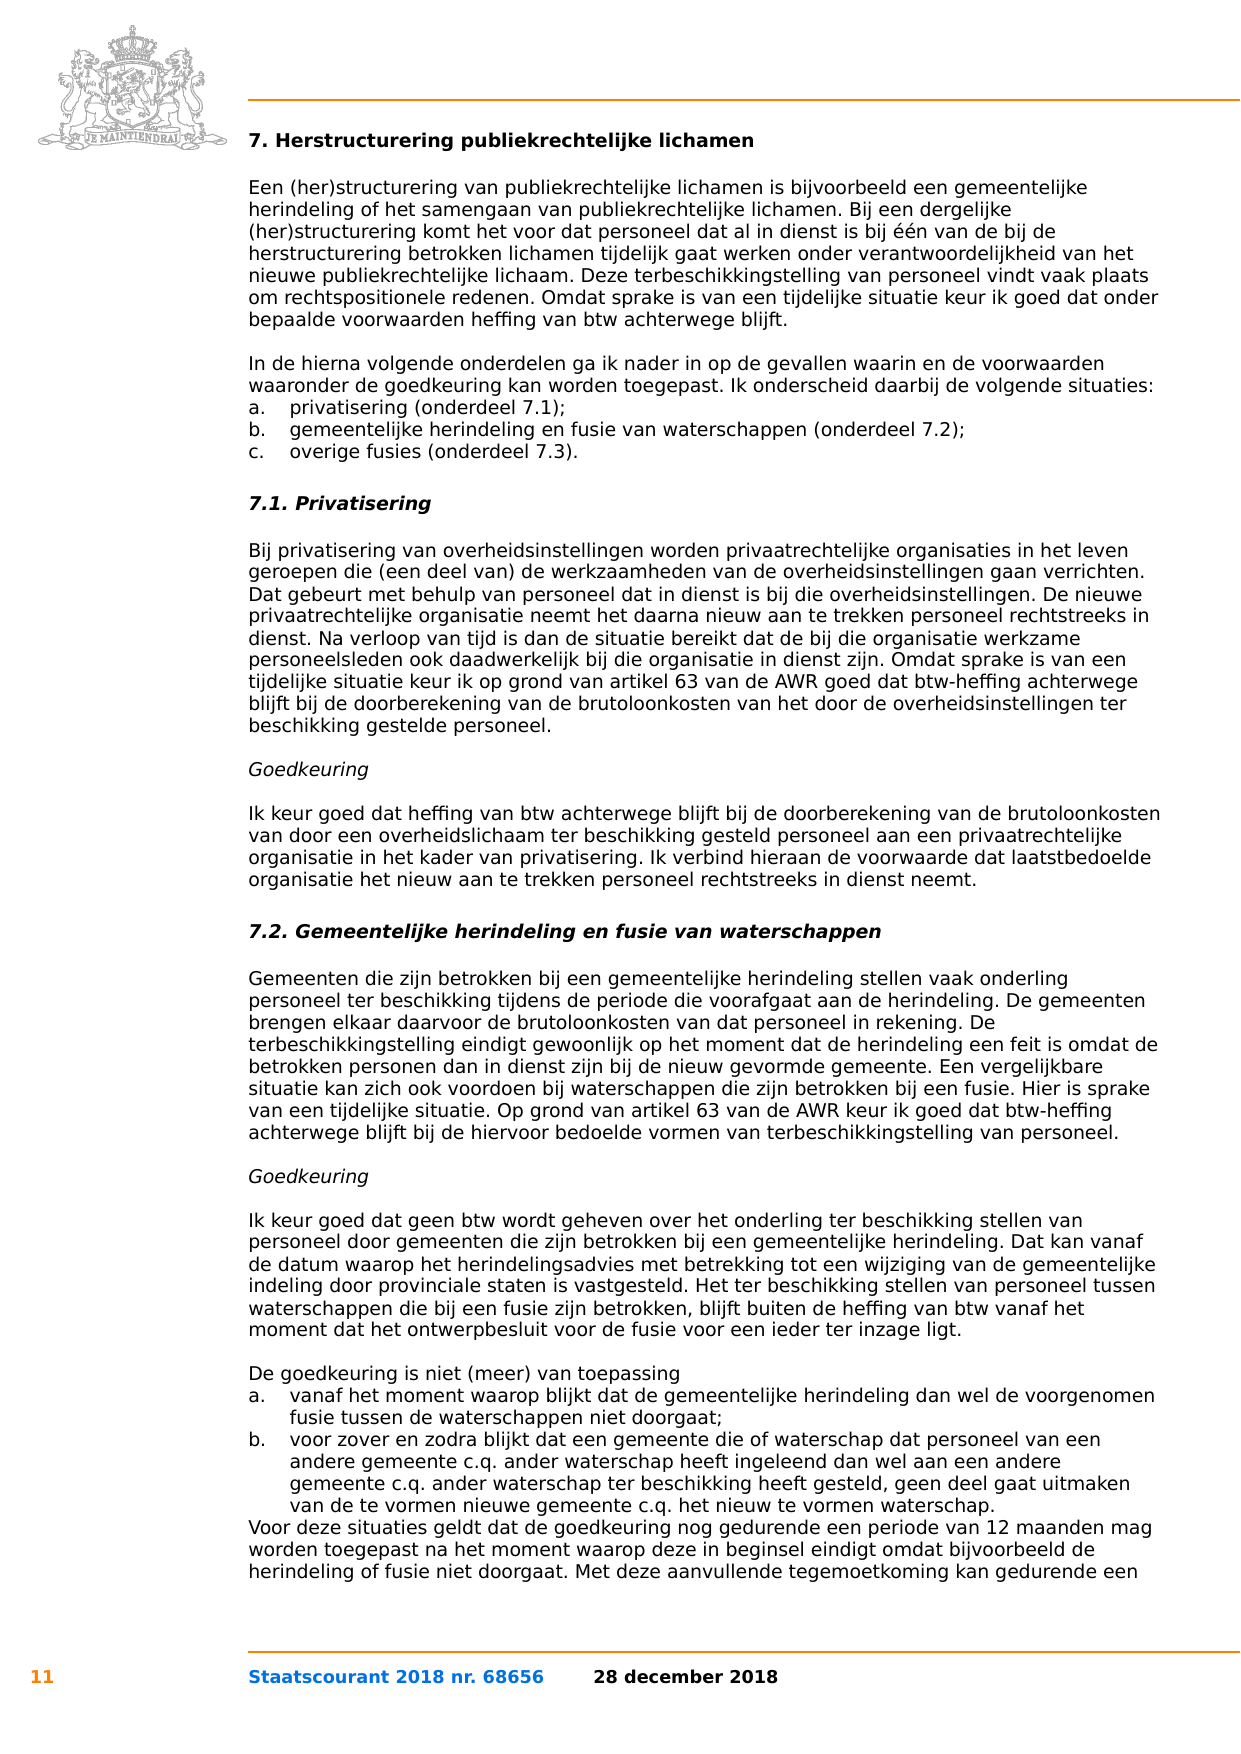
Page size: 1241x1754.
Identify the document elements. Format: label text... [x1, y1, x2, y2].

text De goedkeuring is niet (meer) van toepassing [248, 1363, 1163, 1385]
subtitle Goedkeuring [248, 759, 1163, 781]
picture [38, 25, 227, 150]
text a. vanaf het moment waarop blijkt dat de gemeentelijke herindeling dan wel de voorgenomen fusie tussen de waterschappen niet doorgaat; [248, 1385, 1163, 1429]
subtitle 7.1. Privatisering [248, 492, 1163, 514]
text Voor deze situaties geldt dat de goedkeuring nog gedurende een periode van 12 maanden mag worden toegepast na het moment waarop deze in beginsel eindigt omdat bijvoorbeeld de herindeling of fusie niet doorgaat. Met deze aanvullende tegemoetkoming kan gedurende een [248, 1517, 1163, 1583]
subtitle Goedkeuring [248, 1166, 1163, 1188]
text a. privatisering (onderdeel 7.1); [248, 397, 1163, 418]
text Ik keur goed dat heffing van btw achterwege blijft bij de doorberekening van de brutoloonkosten van door een overheidslichaam ter beschikking gesteld personeel aan een privaatrechtelijke organisatie in het kader van privatisering. Ik verbind hieraan de voorwaarde dat laatstbedoelde organisatie het nieuw aan te trekken personeel rechtstreeks in dienst neemt. [248, 803, 1163, 891]
text c. overige fusies (onderdeel 7.3). [248, 441, 1163, 462]
text Een (her)structurering van publiekrechtelijke lichamen is bijvoorbeeld een gemeentelijke herindeling of het samengaan van publiekrechtelijke lichamen. Bij een dergelijke (her)structurering komt het voor dat personeel dat al in dienst is bij één van de bij de herstructurering betrokken lichamen tijdelijk gaat werken onder verantwoordelijkheid van het nieuwe publiekrechtelijke lichaam. Deze terbeschikkingstelling van personeel vindt vaak plaats om rechtspositionele redenen. Omdat sprake is van een tijdelijke situatie keur ik goed dat onder bepaalde voorwaarden heffing van btw achterwege blijft. [248, 177, 1163, 331]
text b. voor zover en zodra blijkt dat een gemeente die of waterschap dat personeel van een andere gemeente c.q. ander waterschap heeft ingeleend dan wel aan een andere gemeente c.q. ander waterschap ter beschikking heeft gesteld, geen deel gaat uitmaken van de te vormen nieuwe gemeente c.q. het nieuw te vormen waterschap. [248, 1429, 1163, 1517]
text Bij privatisering van overheidsinstellingen worden privaatrechtelijke organisaties in het leven geroepen die (een deel van) de werkzaamheden van de overheidsinstellingen gaan verrichten. Dat gebeurt met behulp van personeel dat in dienst is bij die overheidsinstellingen. De nieuwe privaatrechtelijke organisatie neemt het daarna nieuw aan te trekken personeel rechtstreeks in dienst. Na verloop van tijd is dan de situatie bereikt dat de bij die organisatie werkzame personeelsleden ook daadwerkelijk bij die organisatie in dienst zijn. Omdat sprake is van een tijdelijke situatie keur ik op grond van artikel 63 van de AWR goed dat btw-heffing achterwege blijft bij de doorberekening van de brutoloonkosten van het door de overheidsinstellingen ter beschikking gestelde personeel. [248, 539, 1163, 737]
subtitle 7.2. Gemeentelijke herindeling en fusie van waterschappen [248, 921, 1163, 943]
subtitle 7. Herstructurering publiekrechtelijke lichamen [248, 130, 1163, 152]
text Gemeenten die zijn betrokken bij een gemeentelijke herindeling stellen vaak onderling personeel ter beschikking tijdens de periode die voorafgaat aan de herindeling. De gemeenten brengen elkaar daarvoor de brutoloonkosten van dat personeel in rekening. De terbeschikkingstelling eindigt gewoonlijk op het moment dat de herindeling een feit is omdat de betrokken personen dan in dienst zijn bij de nieuw gevormde gemeente. Een vergelijkbare situatie kan zich ook voordoen bij waterschappen die zijn betrokken bij een fusie. Hier is sprake van een tijdelijke situatie. Op grond van artikel 63 van de AWR keur ik goed dat btw-heffing achterwege blijft bij de hiervoor bedoelde vormen van terbeschikkingstelling van personeel. [248, 968, 1163, 1144]
text b. gemeentelijke herindeling en fusie van waterschappen (onderdeel 7.2); [248, 418, 1163, 441]
text Ik keur goed dat geen btw wordt geheven over het onderling ter beschikking stellen van personeel door gemeenten die zijn betrokken bij een gemeentelijke herindeling. Dat kan vanaf de datum waarop het herindelingsadvies met betrekking tot een wijziging van de gemeentelijke indeling door provinciale staten is vastgesteld. Het ter beschikking stellen van personeel tussen waterschappen die bij een fusie zijn betrokken, blijft buiten de heffing van btw vanaf het moment dat het ontwerpbesluit voor de fusie voor een ieder ter inzage ligt. [248, 1209, 1163, 1341]
text In de hierna volgende onderdelen ga ik nader in op de gevallen waarin en de voorwaarden waaronder de goedkeuring kan worden toegepast. Ik onderscheid daarbij de volgende situaties: [248, 353, 1163, 397]
